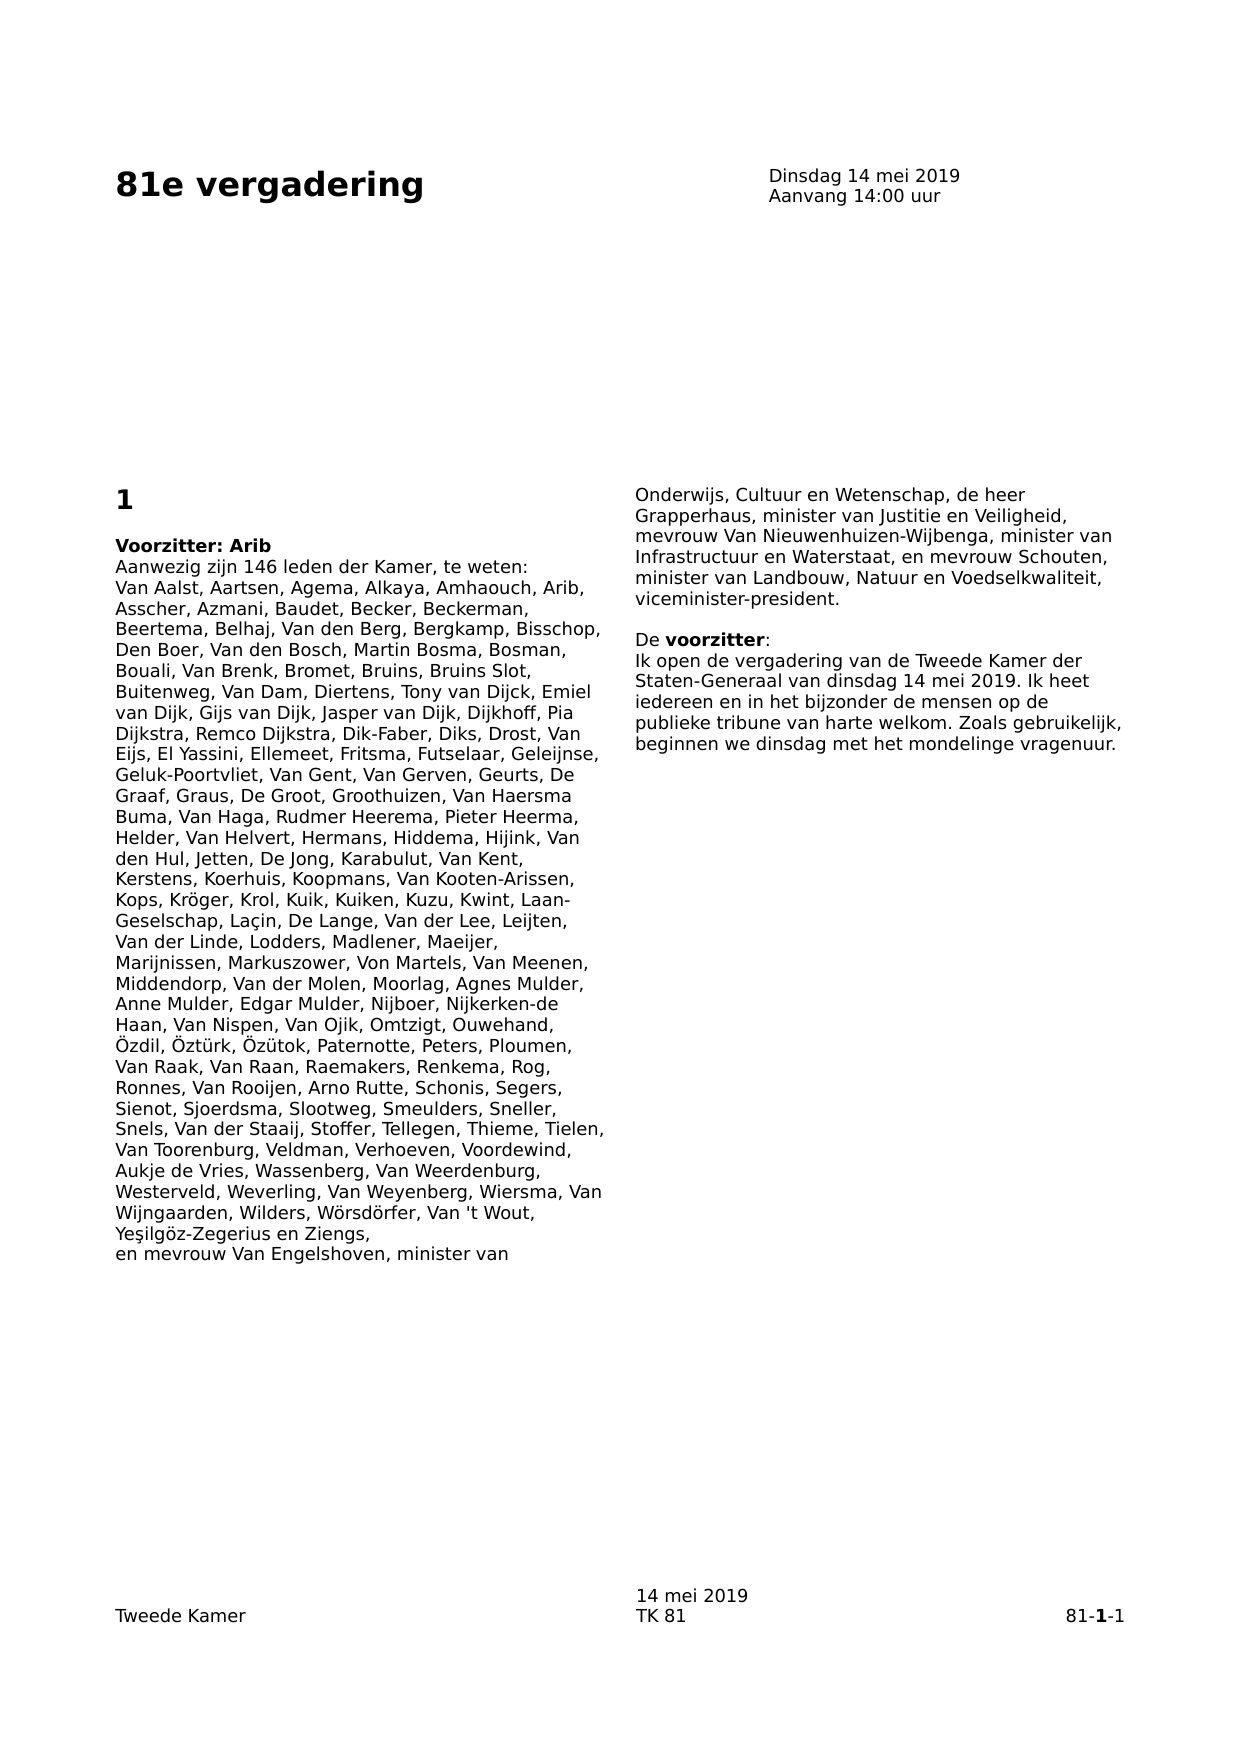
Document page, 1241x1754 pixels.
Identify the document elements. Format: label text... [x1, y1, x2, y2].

table_header 81e vergadering [115, 165, 768, 207]
text De voorzitter: [635, 629, 1125, 650]
table_cell Aanvang 14:00 uur [769, 186, 1125, 207]
text Voorzitter: Arib [115, 536, 605, 557]
table_header Dinsdag 14 mei 2019 [769, 165, 1125, 186]
text Aanwezig zijn 146 leden der Kamer, te weten: [115, 557, 605, 577]
title 1 [115, 484, 605, 516]
text Ik open de vergadering van de Tweede Kamer der Staten-Generaal van dinsdag 14 mei 2019. Ik heet iedereen en in het bijzonder de mensen op de publieke tribune van harte welkom. Zoals gebruikelijk, beginnen we dinsdag met het mondelinge vragenuur. [635, 650, 1125, 754]
text Onderwijs, Cultuur en Wetenschap, de heer Grapperhaus, minister van Justitie en Veiligheid, mevrouw Van Nieuwenhuizen-Wijbenga, minister van Infrastructuur en Waterstaat, en mevrouw Schouten, minister van Landbouw, Natuur en Voedselkwaliteit, viceminister-president. [635, 484, 1125, 609]
text en mevrouw Van Engelshoven, minister van [115, 1244, 605, 1265]
text Van Aalst, Aartsen, Agema, Alkaya, Amhaouch, Arib, Asscher, Azmani, Baudet, Becker, Beckerman, Beertema, Belhaj, Van den Berg, Bergkamp, Bisschop, Den Boer, Van den Bosch, Martin Bosma, Bosman, Bouali, Van Brenk, Bromet, Bruins, Bruins Slot, Buitenweg, Van Dam, Diertens, Tony van Dijck, Emiel van Dijk, Gijs van Dijk, Jasper van Dijk, Dijkhoff, Pia Dijkstra, Remco Dijkstra, Dik-Faber, Diks, Drost, Van Eijs, El Yassini, Ellemeet, Fritsma, Futselaar, Geleijnse, Geluk-Poortvliet, Van Gent, Van Gerven, Geurts, De Graaf, Graus, De Groot, Groothuizen, Van Haersma Buma, Van Haga, Rudmer Heerema, Pieter Heerma, Helder, Van Helvert, Hermans, Hiddema, Hijink, Van den Hul, Jetten, De Jong, Karabulut, Van Kent, Kerstens, Koerhuis, Koopmans, Van Kooten-Arissen, Kops, Kröger, Krol, Kuik, Kuiken, Kuzu, Kwint, Laan-Geselschap, Laçin, De Lange, Van der Lee, Leijten, Van der Linde, Lodders, Madlener, Maeijer, Marijnissen, Markuszower, Von Martels, Van Meenen, Middendorp, Van der Molen, Moorlag, Agnes Mulder, Anne Mulder, Edgar Mulder, Nijboer, Nijkerken-de Haan, Van Nispen, Van Ojik, Omtzigt, Ouwehand, Özdil, Öztürk, Özütok, Paternotte, Peters, Ploumen, Van Raak, Van Raan, Raemakers, Renkema, Rog, Ronnes, Van Rooijen, Arno Rutte, Schonis, Segers, Sienot, Sjoerdsma, Slootweg, Smeulders, Sneller, Snels, Van der Staaij, Stoffer, Tellegen, Thieme, Tielen, Van Toorenburg, Veldman, Verhoeven, Voordewind, Aukje de Vries, Wassenberg, Van Weerdenburg, Westerveld, Weverling, Van Weyenberg, Wiersma, Van Wijngaarden, Wilders, Wörsdörfer, Van 't Wout, Yeşilgöz-Zegerius en Ziengs, [115, 577, 605, 1244]
